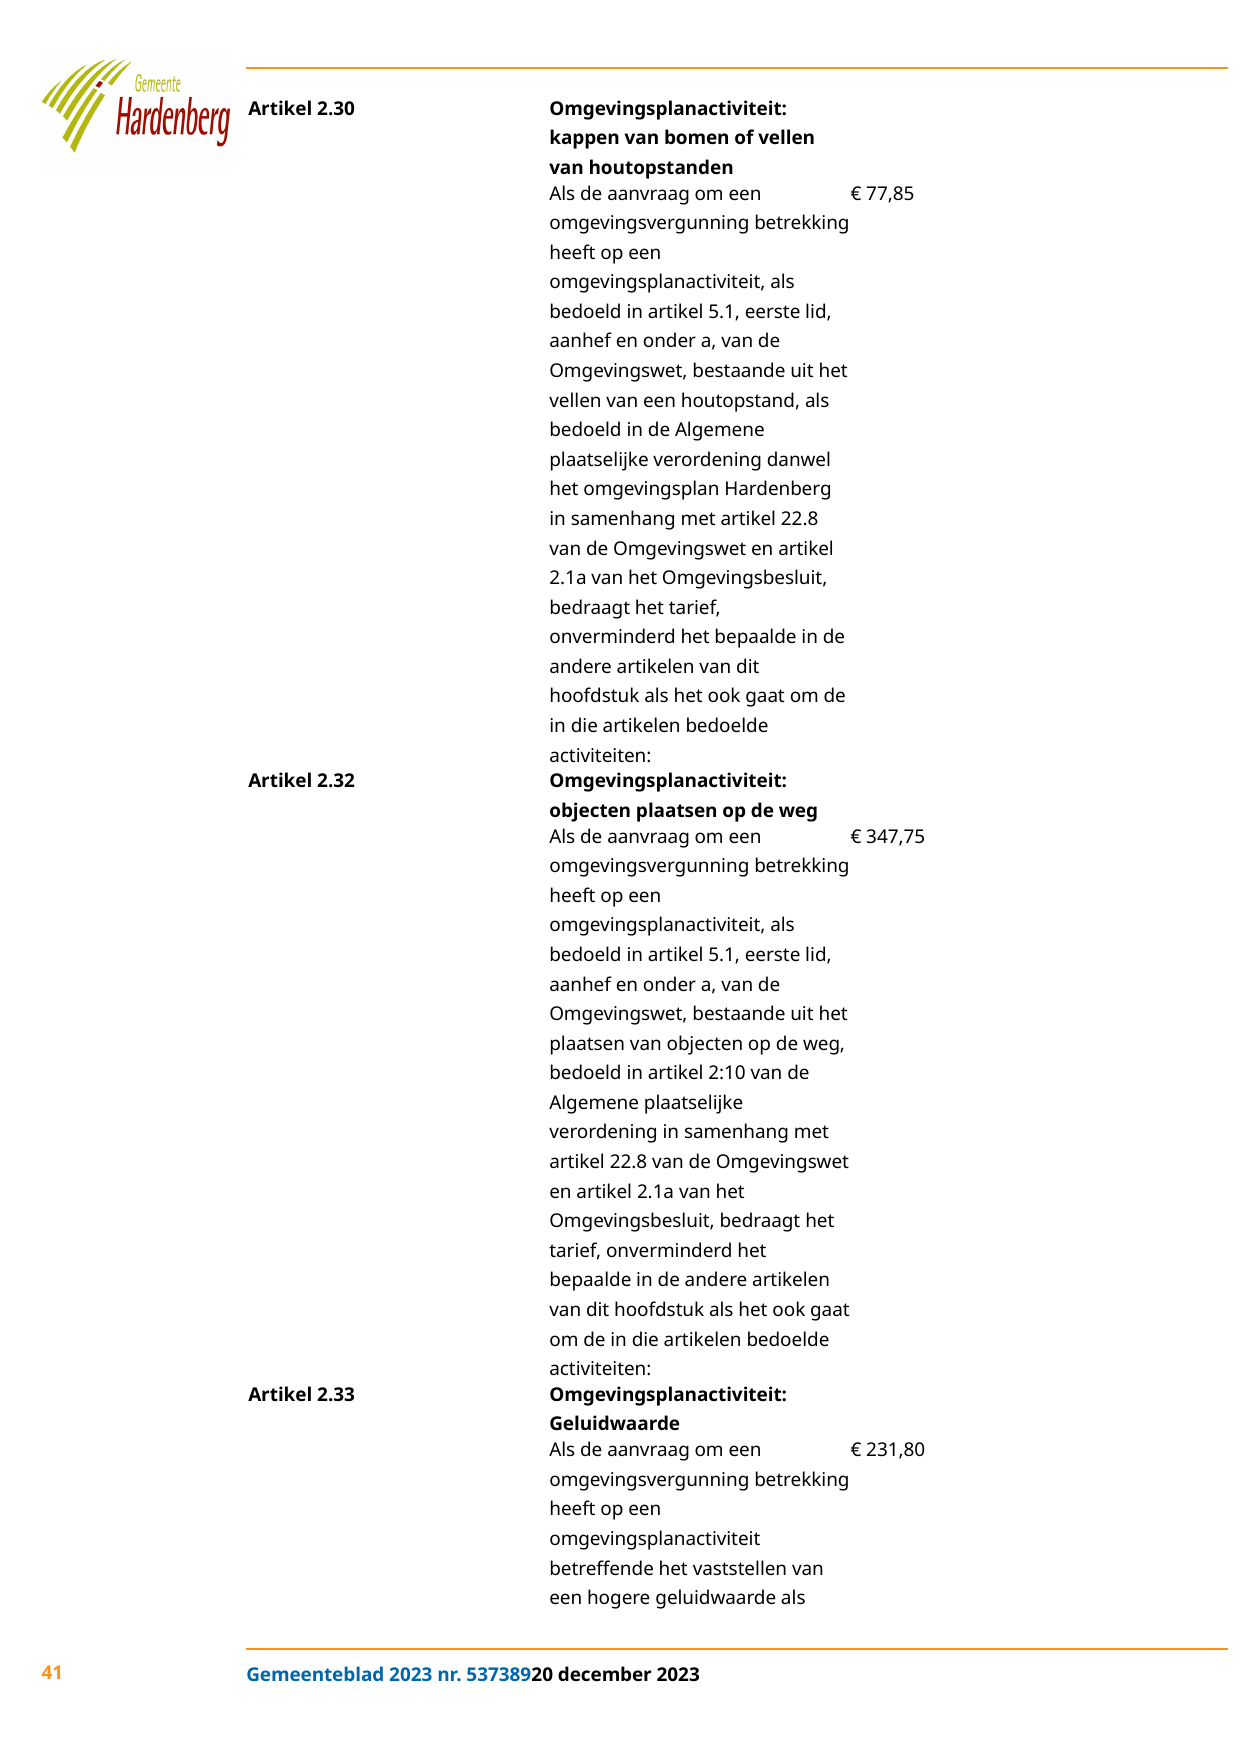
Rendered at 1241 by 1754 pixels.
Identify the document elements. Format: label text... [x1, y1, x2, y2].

table_header Artikel 2.30 [248, 95, 549, 180]
table_cell Als de aanvraag om een omgevingsvergunning betrekking heeft op een omgevingsplanactiviteit, als bedoeld in artikel 5.1, eerste lid, aanhef en onder a, van de Omgevingswet, bestaande uit het plaatsen van objecten op de weg, bedoeld in artikel 2:10 van de Algemene plaatselijke verordening in samenhang met artikel 22.8 van de Omgevingswet en artikel 2.1a van het Omgevingsbesluit, bedraagt het tarief, onverminderd het bepaalde in de andere artikelen van dit hoofdstuk als het ook gaat om de in die artikelen bedoelde activiteiten: [549, 823, 850, 1381]
table_cell Artikel 2.33 [248, 1381, 549, 1436]
table_cell € 231,80 [850, 1436, 1152, 1610]
table_cell Omgevingsplanactiviteit: Geluidwaarde [549, 1381, 850, 1436]
picture [41, 47, 231, 172]
table_cell [248, 823, 549, 1381]
table_cell Als de aanvraag om een omgevingsvergunning betrekking heeft op een omgevingsplanactiviteit, als bedoeld in artikel 5.1, eerste lid, aanhef en onder a, van de Omgevingswet, bestaande uit het vellen van een houtopstand, als bedoeld in de Algemene plaatselijke verordening danwel het omgevingsplan Hardenberg in samenhang met artikel 22.8 van de Omgevingswet en artikel 2.1a van het Omgevingsbesluit, bedraagt het tarief, onverminderd het bepaalde in de andere artikelen van dit hoofdstuk als het ook gaat om de in die artikelen bedoelde activiteiten: [549, 180, 850, 767]
table_cell Artikel 2.32 [248, 768, 549, 823]
table_header Omgevingsplanactiviteit: kappen van bomen of vellen van houtopstanden [549, 95, 850, 180]
table_cell [850, 768, 1152, 823]
table_cell [248, 180, 549, 767]
table_cell [248, 1436, 549, 1610]
table_cell Omgevingsplanactiviteit: objecten plaatsen op de weg [549, 768, 850, 823]
table_header [850, 95, 1152, 180]
table_cell Als de aanvraag om een omgevingsvergunning betrekking heeft op een omgevingsplanactiviteit betreffende het vaststellen van een hogere geluidwaarde als [549, 1436, 850, 1610]
table_cell [850, 1381, 1152, 1436]
table_cell € 347,75 [850, 823, 1152, 1381]
table_cell € 77,85 [850, 180, 1152, 767]
